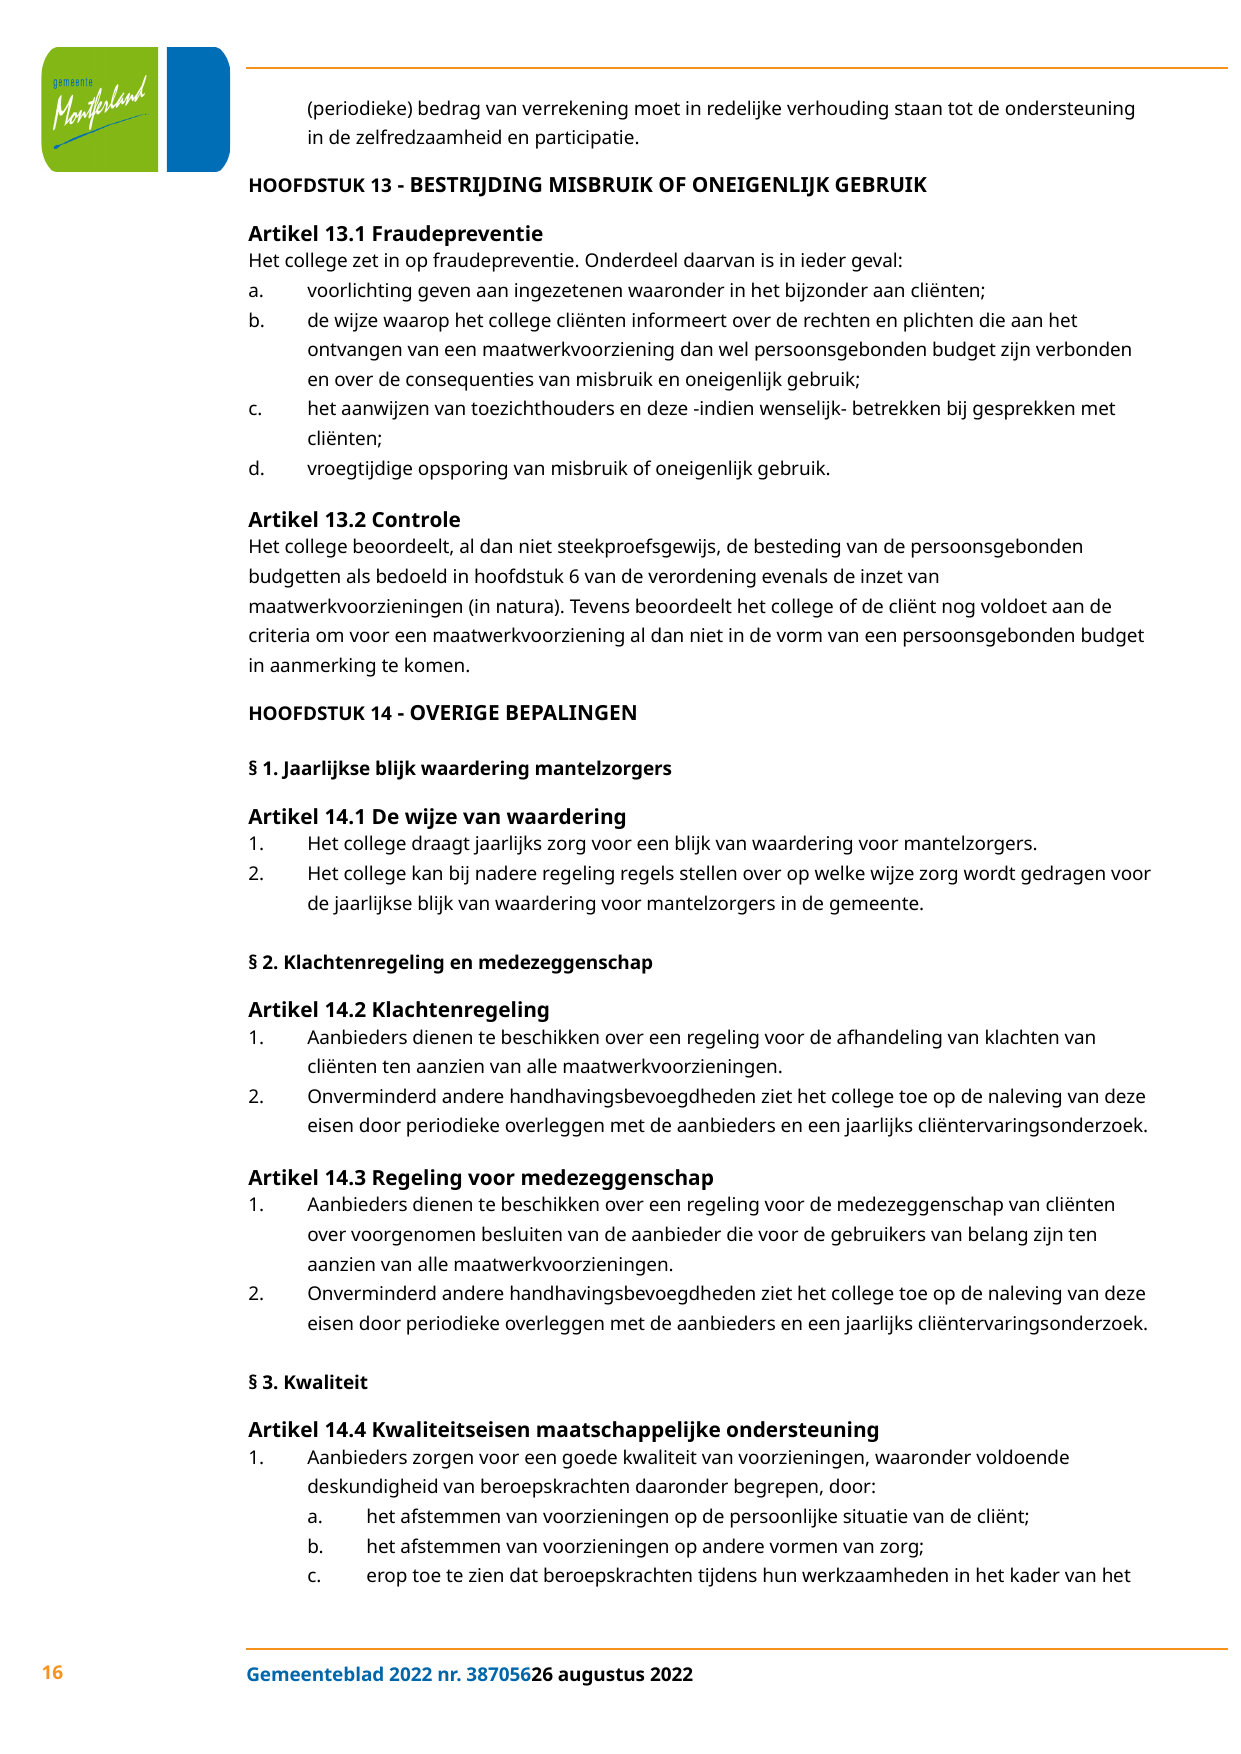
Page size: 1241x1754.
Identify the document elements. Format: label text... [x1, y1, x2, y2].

picture [41, 47, 231, 172]
text § 2. Klachtenregeling en medezeggenschap [248, 949, 1152, 975]
text Het college beoordeelt, al dan niet steekproefsgewijs, de besteding van de persoonsgebonden budgetten als bedoeld in hoofdstuk 6 van de verordening evenals de inzet van maatwerkvoorzieningen (in natura). Tevens beoordeelt het college of de cliënt nog voldoet aan de criteria om voor een maatwerkvoorziening al dan niet in de vorm van een persoonsgebonden budget in aanmerking te komen. [248, 534, 1152, 678]
list Aanbieders dienen te beschikken over een regeling voor de afhandeling van klachten van cliënten ten aanzien van alle maatwerkvoorzieningen. [248, 1024, 1152, 1079]
list (periodieke) bedrag van verrekening moet in redelijke verhouding staan tot de ondersteuning in de zelfredzaamheid en participatie. [248, 95, 1152, 150]
text HOOFDSTUK 13 - BESTRIJDING MISBRUIK OF ONEIGENLIJK GEBRUIK [248, 170, 1152, 198]
list Het college draagt jaarlijks zorg voor een blijk van waardering voor mantelzorgers. [248, 831, 1152, 856]
text Het college zet in op fraudepreventie. Onderdeel daarvan is in ieder geval: [248, 248, 1152, 273]
list vroegtijdige opsporing van misbruik of oneigenlijk gebruik. [248, 455, 1152, 481]
list het aanwijzen van toezichthouders en deze -indien wenselijk- betrekken bij gesprekken met cliënten; [248, 396, 1152, 451]
list Het college kan bij nadere regeling regels stellen over op welke wijze zorg wordt gedragen voor de jaarlijkse blijk van waardering voor mantelzorgers in de gemeente. [248, 860, 1152, 916]
text Artikel 14.3 Regeling voor medezeggenschap [248, 1163, 1152, 1192]
text Artikel 14.2 Klachtenregeling [248, 996, 1152, 1024]
list Onverminderd andere handhavingsbevoegdheden ziet het college toe op de naleving van deze eisen door periodieke overleggen met de aanbieders en een jaarlijks cliëntervaringsonderzoek. [248, 1280, 1152, 1336]
list het afstemmen van voorzieningen op de persoonlijke situatie van de cliënt; [307, 1503, 1152, 1529]
list erop toe te zien dat beroepskrachten tijdens hun werkzaamheden in het kader van het [307, 1562, 1152, 1588]
text § 3. Kwaliteit [248, 1369, 1152, 1395]
text Artikel 14.1 De wijze van waardering [248, 802, 1152, 831]
list het afstemmen van voorzieningen op andere vormen van zorg; [307, 1533, 1152, 1558]
text § 1. Jaarlijkse blijk waardering mantelzorgers [248, 756, 1152, 781]
text Artikel 13.2 Controle [248, 505, 1152, 534]
text Artikel 13.1 Fraudepreventie [248, 219, 1152, 248]
list Onverminderd andere handhavingsbevoegdheden ziet het college toe op de naleving van deze eisen door periodieke overleggen met de aanbieders en een jaarlijks cliëntervaringsonderzoek. [248, 1083, 1152, 1138]
list Aanbieders dienen te beschikken over een regeling voor de medezeggenschap van cliënten over voorgenomen besluiten van de aanbieder die voor de gebruikers van belang zijn ten aanzien van alle maatwerkvoorzieningen. [248, 1192, 1152, 1276]
list de wijze waarop het college cliënten informeert over de rechten en plichten die aan het ontvangen van een maatwerkvoorziening dan wel persoonsgebonden budget zijn verbonden en over de consequenties van misbruik en oneigenlijk gebruik; [248, 307, 1152, 392]
text Artikel 14.4 Kwaliteitseisen maatschappelijke ondersteuning [248, 1416, 1152, 1444]
list Aanbieders zorgen voor een goede kwaliteit van voorzieningen, waaronder voldoende deskundigheid van beroepskrachten daaronder begrepen, door: [248, 1444, 1152, 1499]
text HOOFDSTUK 14 - OVERIGE BEPALINGEN [248, 698, 1152, 726]
list voorlichting geven aan ingezetenen waaronder in het bijzonder aan cliënten; [248, 277, 1152, 303]
